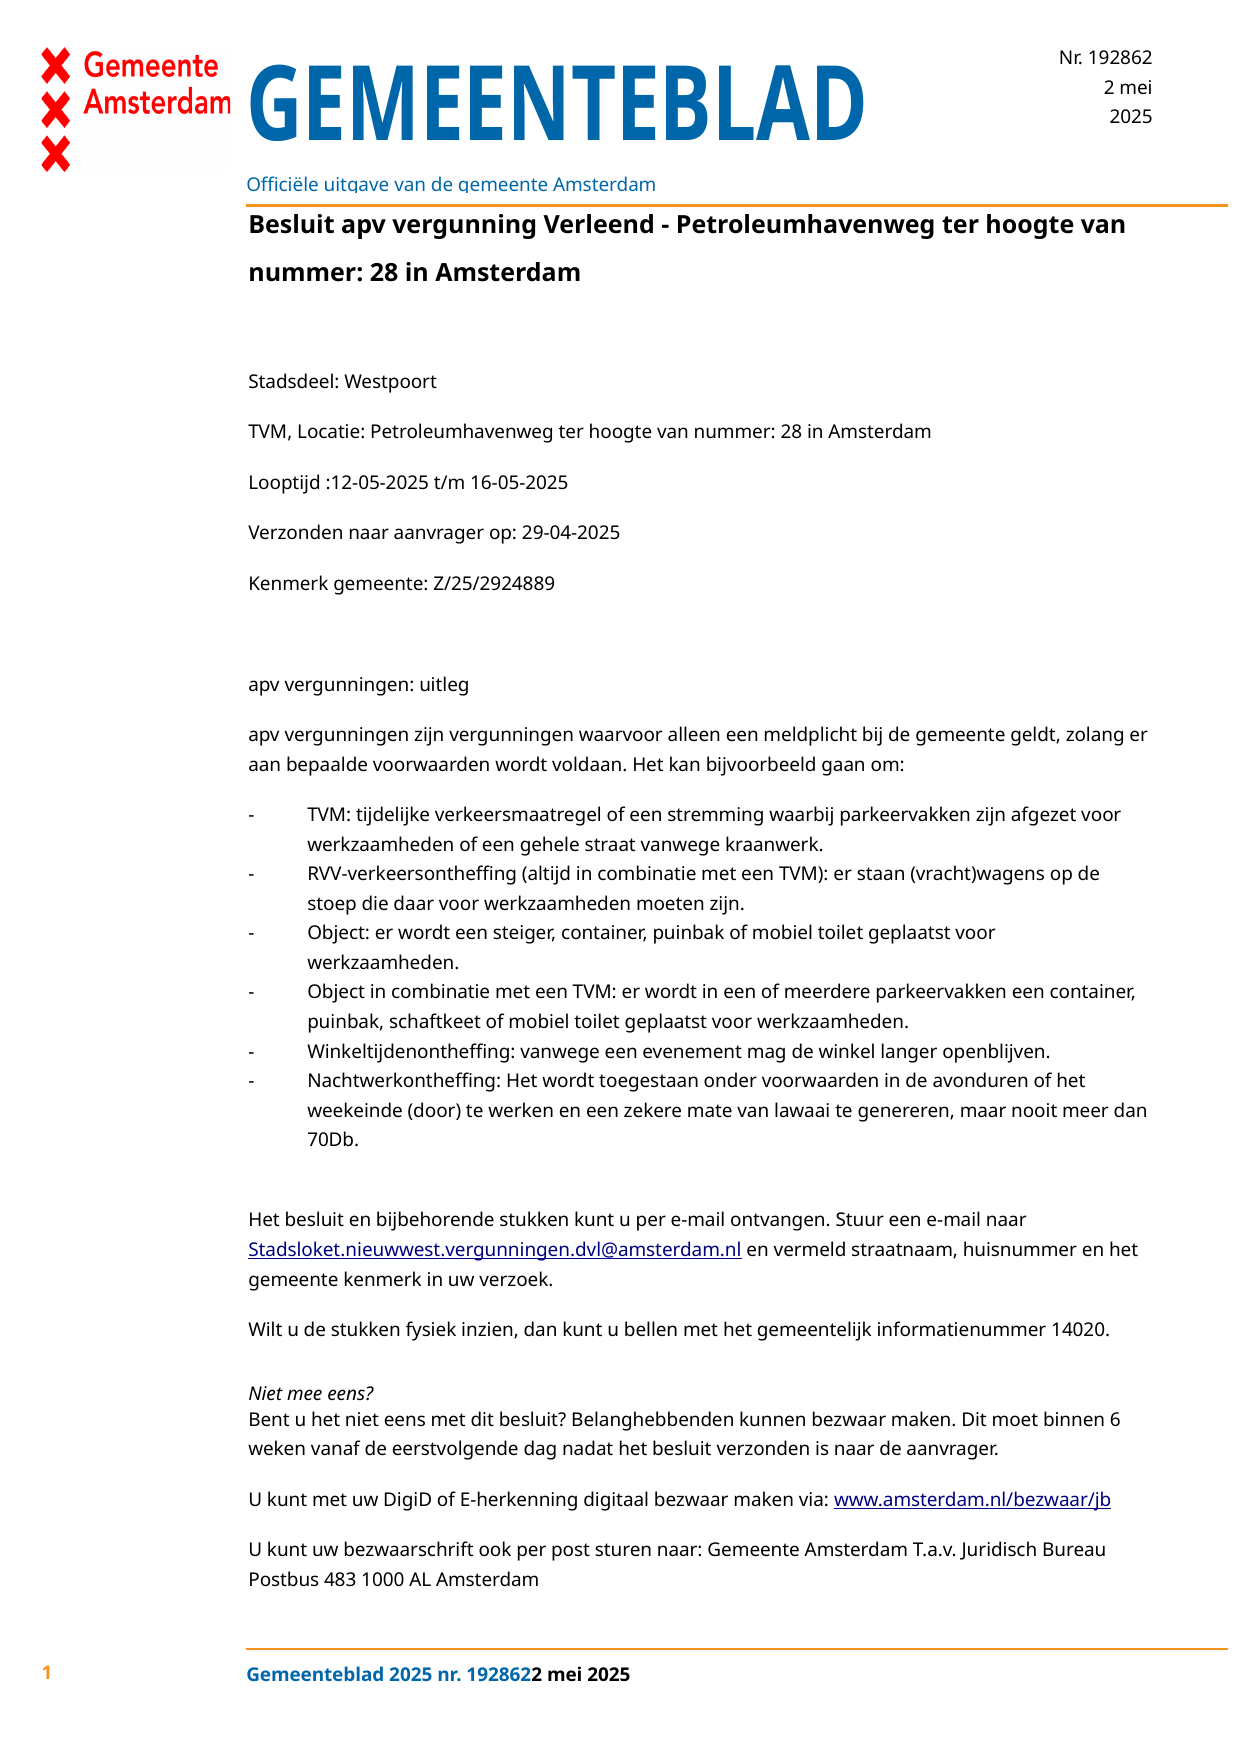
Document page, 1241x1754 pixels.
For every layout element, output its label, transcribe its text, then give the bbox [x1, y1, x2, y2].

text Verzonden naar aanvrager op: 29-04-2025 [248, 519, 1152, 545]
text U kunt met uw DigiD of E-herkenning digitaal bezwaar maken via: www.amsterdam.nl/bezwaar/jb [248, 1486, 1152, 1512]
list Nachtwerkontheffing: Het wordt toegestaan onder voorwaarden in de avonduren of het weekeinde (door) te werken en een zekere mate van lawaai te genereren, maar nooit meer dan 70Db. [248, 1067, 1152, 1152]
list Winkeltijdenontheffing: vanwege een evenement mag de winkel langer openblijven. [248, 1038, 1152, 1064]
text apv vergunningen: uitleg [248, 671, 1152, 697]
text apv vergunningen zijn vergunningen waarvoor alleen een meldplicht bij de gemeente geldt, zolang er aan bepaalde voorwaarden wordt voldaan. Het kan bijvoorbeeld gaan om: [248, 721, 1152, 777]
text TVM, Locatie: Petroleumhavenweg ter hoogte van nummer: 28 in Amsterdam [248, 419, 1152, 444]
text Het besluit en bijbehorende stukken kunt u per e-mail ontvangen. Stuur een e-mail naar Stadsloket.nieuwwest.vergunningen.dvl@amsterdam.nl en vermeld straatnaam, huisnummer en het gemeente kenmerk in uw verzoek. [248, 1207, 1152, 1292]
list Object: er wordt een steiger, container, puinbak of mobiel toilet geplaatst voor werkzaamheden. [248, 919, 1152, 975]
list RVV-verkeersontheffing (altijd in combinatie met een TVM): er staan (vracht)wagens op de stoep die daar voor werkzaamheden moeten zijn. [248, 860, 1152, 916]
text Stadsdeel: Westpoort [248, 368, 1152, 394]
text Bent u het niet eens met dit besluit? Belanghebbenden kunnen bezwaar maken. Dit moet binnen 6 weken vanaf de eerstvolgende dag nadat het besluit verzonden is naar de aanvrager. [248, 1406, 1152, 1461]
picture [41, 47, 231, 172]
text Niet mee eens? [248, 1380, 1152, 1406]
text Looptijd :12-05-2025 t/m 16-05-2025 [248, 469, 1152, 495]
list TVM: tijdelijke verkeersmaatregel of een stremming waarbij parkeervakken zijn afgezet voor werkzaamheden of een gehele straat vanwege kraanwerk. [248, 801, 1152, 857]
list Object in combinatie met een TVM: er wordt in een of meerdere parkeervakken een container, puinbak, schaftkeet of mobiel toilet geplaatst voor werkzaamheden. [248, 979, 1152, 1034]
text Besluit apv vergunning Verleend - Petroleumhavenweg ter hoogte van nummer: 28 in Amsterdam [248, 207, 1152, 288]
text U kunt uw bezwaarschrift ook per post sturen naar: Gemeente Amsterdam T.a.v. Juridisch Bureau Postbus 483 1000 AL Amsterdam [248, 1536, 1152, 1592]
text Kenmerk gemeente: Z/25/2924889 [248, 570, 1152, 596]
text Wilt u de stukken fysiek inzien, dan kunt u bellen met het gemeentelijk informatienummer 14020. [248, 1316, 1152, 1342]
